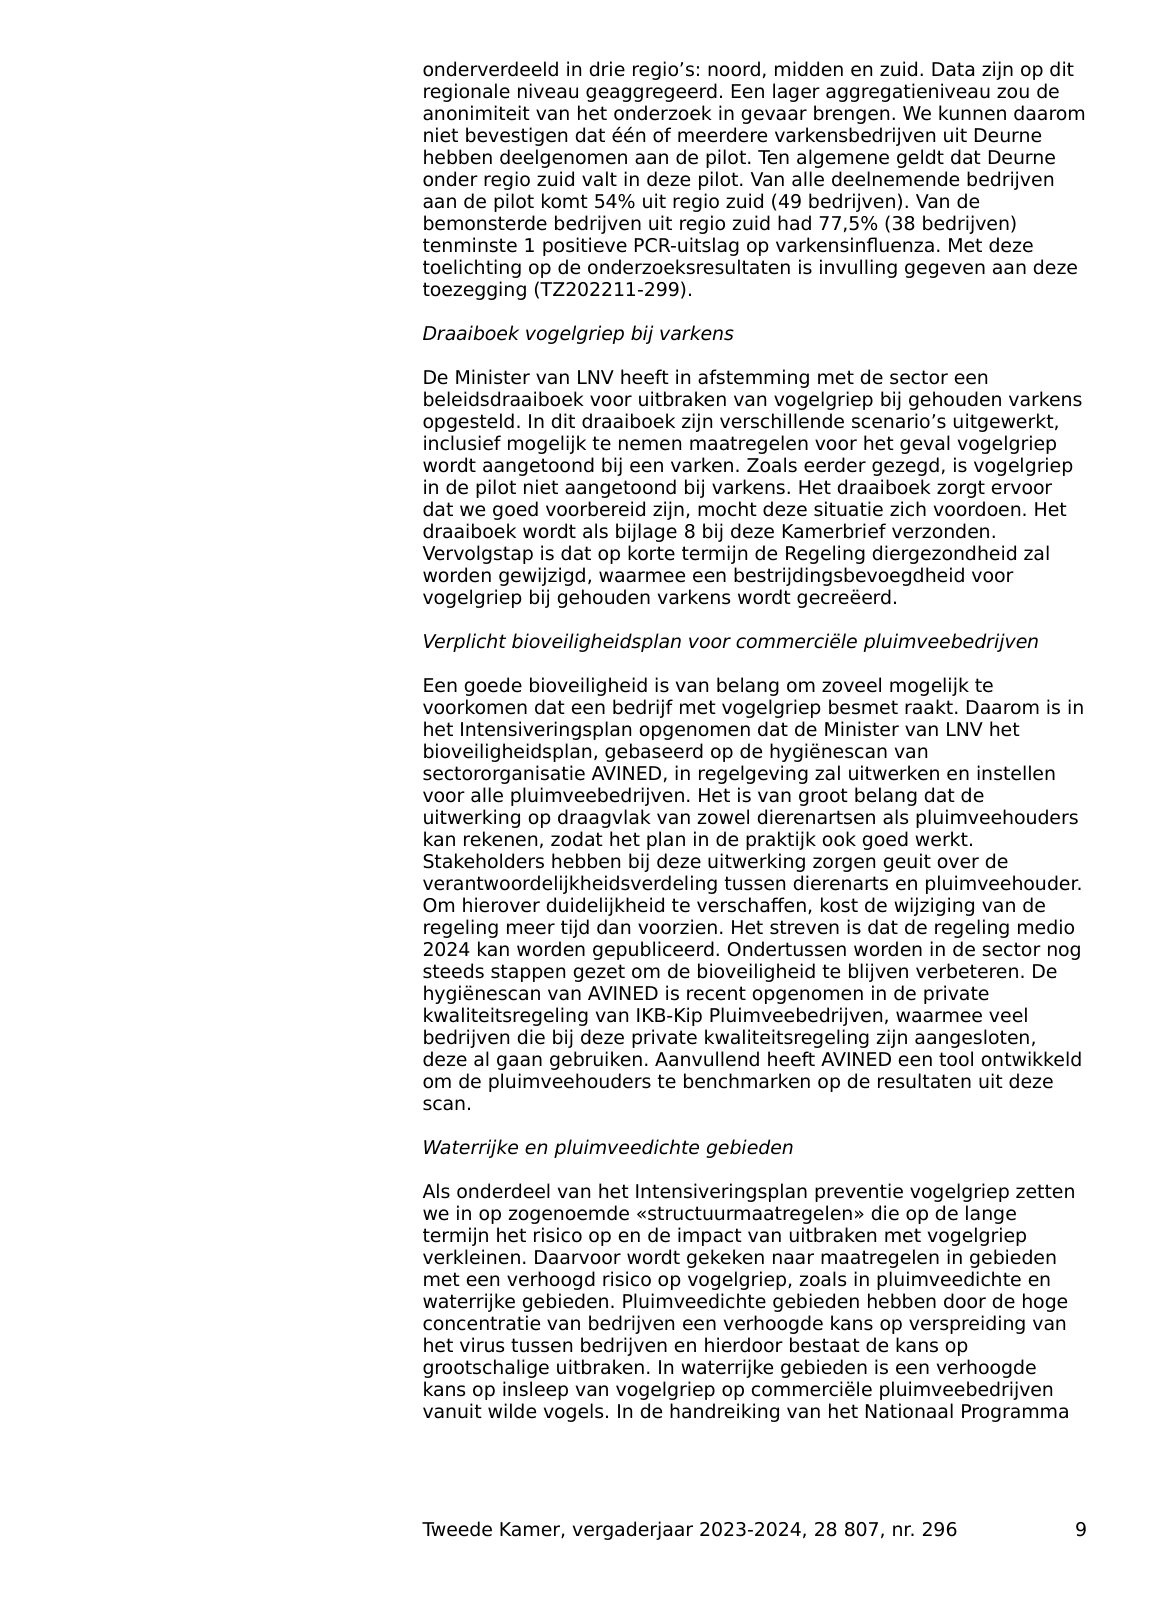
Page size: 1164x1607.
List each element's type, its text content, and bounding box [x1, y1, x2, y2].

subtitle Waterrijke en pluimveedichte gebieden [422, 1137, 1087, 1159]
text De Minister van LNV heeft in afstemming met de sector een beleidsdraaiboek voor uitbraken van vogelgriep bij gehouden varkens opgesteld. In dit draaiboek zijn verschillende scenario’s uitgewerkt, inclusief mogelijk te nemen maatregelen voor het geval vogelgriep wordt aangetoond bij een varken. Zoals eerder gezegd, is vogelgriep in de pilot niet aangetoond bij varkens. Het draaiboek zorgt ervoor dat we goed voorbereid zijn, mocht deze situatie zich voordoen. Het draaiboek wordt als bijlage 8 bij deze Kamerbrief verzonden. Vervolgstap is dat op korte termijn de Regeling diergezondheid zal worden gewijzigd, waarmee een bestrijdingsbevoegdheid voor vogelgriep bij gehouden varkens wordt gecreëerd. [422, 367, 1087, 609]
text Als onderdeel van het Intensiveringsplan preventie vogelgriep zetten we in op zogenoemde «structuurmaatregelen» die op de lange termijn het risico op en de impact van uitbraken met vogelgriep verkleinen. Daarvoor wordt gekeken naar maatregelen in gebieden met een verhoogd risico op vogelgriep, zoals in pluimveedichte en waterrijke gebieden. Pluimveedichte gebieden hebben door de hoge concentratie van bedrijven een verhoogde kans op verspreiding van het virus tussen bedrijven en hierdoor bestaat de kans op grootschalige uitbraken. In waterrijke gebieden is een verhoogde kans op insleep van vogelgriep op commerciële pluimveebedrijven vanuit wilde vogels. In de handreiking van het Nationaal Programma [422, 1181, 1087, 1423]
subtitle Draaiboek vogelgriep bij varkens [422, 323, 1087, 345]
text Een goede bioveiligheid is van belang om zoveel mogelijk te voorkomen dat een bedrijf met vogelgriep besmet raakt. Daarom is in het Intensiveringsplan opgenomen dat de Minister van LNV het bioveiligheidsplan, gebaseerd op de hygiënescan van sectororganisatie AVINED, in regelgeving zal uitwerken en instellen voor alle pluimveebedrijven. Het is van groot belang dat de uitwerking op draagvlak van zowel dierenartsen als pluimveehouders kan rekenen, zodat het plan in de praktijk ook goed werkt. Stakeholders hebben bij deze uitwerking zorgen geuit over de verantwoordelijkheidsverdeling tussen dierenarts en pluimveehouder. Om hierover duidelijkheid te verschaffen, kost de wijziging van de regeling meer tijd dan voorzien. Het streven is dat de regeling medio 2024 kan worden gepubliceerd. Ondertussen worden in de sector nog steeds stappen gezet om de bioveiligheid te blijven verbeteren. De hygiënescan van AVINED is recent opgenomen in de private kwaliteitsregeling van IKB-Kip Pluimveebedrijven, waarmee veel bedrijven die bij deze private kwaliteitsregeling zijn aangesloten, deze al gaan gebruiken. Aanvullend heeft AVINED een tool ontwikkeld om de pluimveehouders te benchmarken op de resultaten uit deze scan. [422, 675, 1087, 1115]
subtitle Verplicht bioveiligheidsplan voor commerciële pluimveebedrijven [422, 631, 1087, 653]
text onderverdeeld in drie regio’s: noord, midden en zuid. Data zijn op dit regionale niveau geaggregeerd. Een lager aggregatieniveau zou de anonimiteit van het onderzoek in gevaar brengen. We kunnen daarom niet bevestigen dat één of meerdere varkensbedrijven uit Deurne hebben deelgenomen aan de pilot. Ten algemene geldt dat Deurne onder regio zuid valt in deze pilot. Van alle deelnemende bedrijven aan de pilot komt 54% uit regio zuid (49 bedrijven). Van de bemonsterde bedrijven uit regio zuid had 77,5% (38 bedrijven) tenminste 1 positieve PCR-uitslag op varkensinfluenza. Met deze toelichting op de onderzoeksresultaten is invulling gegeven aan deze toezegging (TZ202211-299). [422, 59, 1087, 301]
